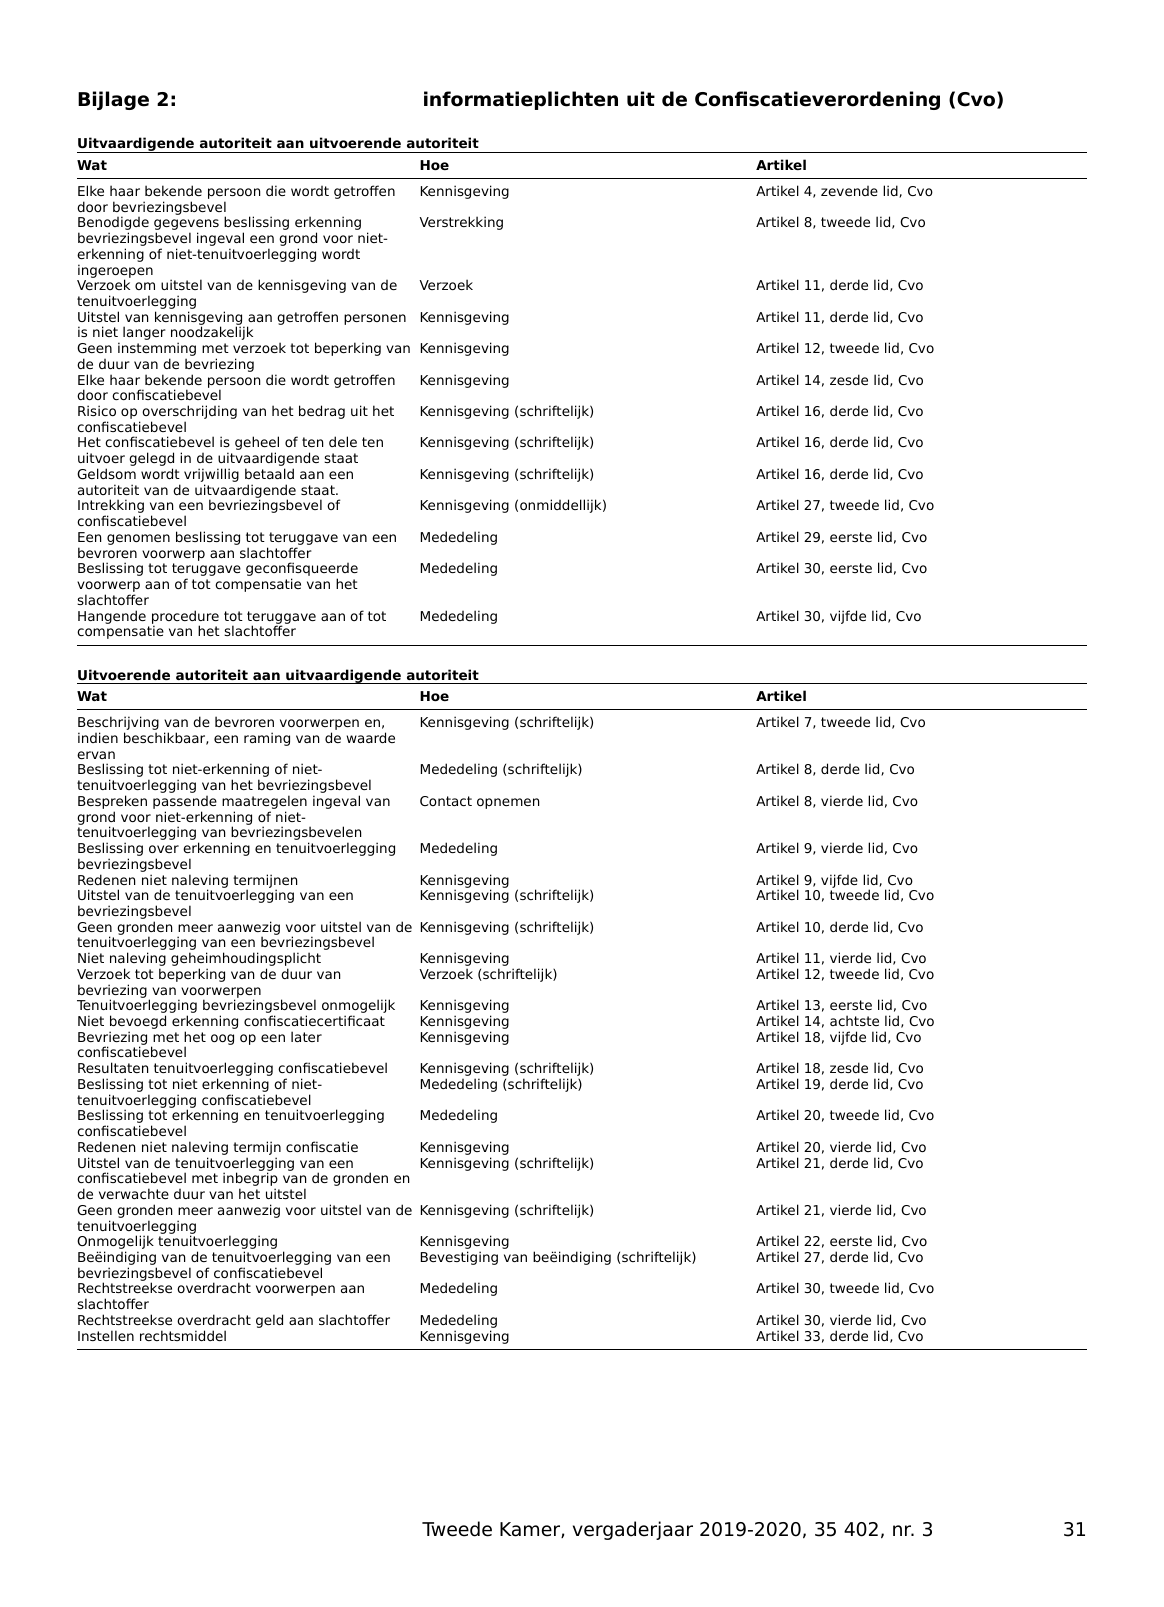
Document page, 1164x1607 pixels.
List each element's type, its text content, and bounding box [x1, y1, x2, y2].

table_cell Artikel 14, zesde lid, Cvo [750, 373, 1087, 404]
table_cell Elke haar bekende persoon die wordt getroffen door confiscatiebevel [77, 373, 413, 404]
table_cell Artikel 16, derde lid, Cvo [750, 435, 1087, 467]
table_cell Instellen rechtsmiddel [77, 1329, 413, 1349]
table_cell Mededeling [413, 608, 750, 644]
table_cell Intrekking van een bevriezingsbevel of confiscatiebevel [77, 498, 413, 530]
table_cell Kennisgeving (schriftelijk) [413, 888, 750, 919]
table_cell Redenen niet naleving termijnen [77, 872, 413, 888]
table_cell Artikel 20, tweede lid, Cvo [750, 1108, 1087, 1140]
table_cell Beslissing over erkenning en tenuitvoerlegging bevriezingsbevel [77, 841, 413, 872]
table_cell Artikel 11, vierde lid, Cvo [750, 951, 1087, 967]
table_cell Redenen niet naleving termijn confiscatie [77, 1140, 413, 1155]
table_cell Mededeling [413, 1108, 750, 1140]
table_cell Beëindiging van de tenuitvoerlegging van een bevriezingsbevel of confiscatiebevel [77, 1250, 413, 1281]
table_cell Rechtstreekse overdracht voorwerpen aan slachtoffer [77, 1281, 413, 1313]
table_cell Benodigde gegevens beslissing erkenning bevriezingsbevel ingeval een grond voor niet-erkenning of niet-tenuitvoerlegging wordt ingeroepen [77, 215, 413, 278]
table_cell Het confiscatiebevel is geheel of ten dele ten uitvoer gelegd in de uitvaardigende staat [77, 435, 413, 467]
table_cell Artikel 10, derde lid, Cvo [750, 920, 1087, 951]
table_cell Hangende procedure tot teruggave aan of tot compensatie van het slachtoffer [77, 608, 413, 644]
table_cell Mededeling (schriftelijk) [413, 762, 750, 794]
table_cell Kennisgeving [413, 872, 750, 888]
table_cell Artikel 8, vierde lid, Cvo [750, 794, 1087, 841]
table_cell Geldsom wordt vrijwillig betaald aan een autoriteit van de uitvaardigende staat. [77, 467, 413, 498]
table_cell Kennisgeving (schriftelijk) [413, 710, 750, 762]
table_cell Rechtstreekse overdracht geld aan slachtoffer [77, 1313, 413, 1328]
table_cell Bespreken passende maatregelen ingeval van grond voor niet-erkenning of niet-tenuitvoerlegging van bevriezingsbevelen [77, 794, 413, 841]
table_cell Een genomen beslissing tot teruggave van een bevroren voorwerp aan slachtoffer [77, 530, 413, 561]
table_cell Kennisgeving [413, 1140, 750, 1155]
table_cell Kennisgeving [413, 998, 750, 1014]
table_cell Bevriezing met het oog op een later confiscatiebevel [77, 1030, 413, 1061]
table_cell Mededeling [413, 1313, 750, 1328]
table_cell Elke haar bekende persoon die wordt getroffen door bevriezingsbevel [77, 179, 413, 215]
table_cell Mededeling [413, 530, 750, 561]
table_cell Artikel 21, vierde lid, Cvo [750, 1203, 1087, 1234]
table_cell Kennisgeving [413, 1329, 750, 1349]
table_cell Artikel 20, vierde lid, Cvo [750, 1140, 1087, 1155]
table_cell Wat [77, 684, 413, 709]
table_cell Uitstel van kennisgeving aan getroffen personen is niet langer noodzakelijk [77, 310, 413, 341]
table_cell Uitstel van de tenuitvoerlegging van een bevriezingsbevel [77, 888, 413, 919]
table_cell Artikel 12, tweede lid, Cvo [750, 967, 1087, 998]
table_cell Artikel 12, tweede lid, Cvo [750, 341, 1087, 372]
table_cell Verzoek tot beperking van de duur van bevriezing van voorwerpen [77, 967, 413, 998]
subtitle Bijlage 2: informatieplichten uit de Confiscatieverordening (Cvo) [77, 89, 1087, 111]
table_cell Kennisgeving (onmiddellijk) [413, 498, 750, 530]
table_cell Kennisgeving [413, 310, 750, 341]
table_cell Resultaten tenuitvoerlegging confiscatiebevel [77, 1061, 413, 1077]
table_cell Mededeling [413, 561, 750, 608]
table_cell Kennisgeving (schriftelijk) [413, 404, 750, 435]
table_cell Artikel 11, derde lid, Cvo [750, 310, 1087, 341]
table_cell Kennisgeving [413, 1030, 750, 1061]
table_cell Kennisgeving [413, 373, 750, 404]
table_cell Verstrekking [413, 215, 750, 278]
table_cell Beslissing tot niet-erkenning of niet-tenuitvoerlegging van het bevriezingsbevel [77, 762, 413, 794]
table_header Uitvoerende autoriteit aan uitvaardigende autoriteit [77, 668, 1087, 683]
table_cell Risico op overschrijding van het bedrag uit het confiscatiebevel [77, 404, 413, 435]
table_cell Wat [77, 153, 413, 178]
table_cell Artikel 13, eerste lid, Cvo [750, 998, 1087, 1014]
table_cell Kennisgeving [413, 1234, 750, 1250]
table_cell Kennisgeving (schriftelijk) [413, 920, 750, 951]
table_cell Beslissing tot erkenning en tenuitvoerlegging confiscatiebevel [77, 1108, 413, 1140]
table_cell Hoe [413, 684, 750, 709]
table_cell Kennisgeving (schriftelijk) [413, 467, 750, 498]
table_cell Artikel 27, derde lid, Cvo [750, 1250, 1087, 1281]
table_cell Artikel 30, tweede lid, Cvo [750, 1281, 1087, 1313]
table_cell Artikel 7, tweede lid, Cvo [750, 710, 1087, 762]
table_cell Geen instemming met verzoek tot beperking van de duur van de bevriezing [77, 341, 413, 372]
table_cell Beslissing tot niet erkenning of niet-tenuitvoerlegging confiscatiebevel [77, 1077, 413, 1108]
table_cell Verzoek [413, 278, 750, 309]
table_cell Artikel 9, vijfde lid, Cvo [750, 872, 1087, 888]
table_cell Kennisgeving (schriftelijk) [413, 1203, 750, 1234]
table_cell Artikel 18, zesde lid, Cvo [750, 1061, 1087, 1077]
table_cell Artikel 30, vijfde lid, Cvo [750, 608, 1087, 644]
table_cell Kennisgeving (schriftelijk) [413, 1155, 750, 1203]
table_cell Artikel 8, derde lid, Cvo [750, 762, 1087, 794]
table_cell Artikel [750, 153, 1087, 178]
table_cell Bevestiging van beëindiging (schriftelijk) [413, 1250, 750, 1281]
table_cell Beslissing tot teruggave geconfisqueerde voorwerp aan of tot compensatie van het slachtoffer [77, 561, 413, 608]
table_cell Artikel 21, derde lid, Cvo [750, 1155, 1087, 1203]
table_cell Beschrijving van de bevroren voorwerpen en, indien beschikbaar, een raming van de waarde ervan [77, 710, 413, 762]
table_cell Contact opnemen [413, 794, 750, 841]
table_cell Niet naleving geheimhoudingsplicht [77, 951, 413, 967]
table_header Uitvaardigende autoriteit aan uitvoerende autoriteit [77, 136, 1087, 152]
table_cell Artikel 30, eerste lid, Cvo [750, 561, 1087, 608]
table_cell Artikel 8, tweede lid, Cvo [750, 215, 1087, 278]
table_cell Artikel 33, derde lid, Cvo [750, 1329, 1087, 1349]
table_cell Artikel 14, achtste lid, Cvo [750, 1014, 1087, 1029]
table_cell Artikel 16, derde lid, Cvo [750, 404, 1087, 435]
table_cell Artikel 18, vijfde lid, Cvo [750, 1030, 1087, 1061]
table_cell Geen gronden meer aanwezig voor uitstel van de tenuitvoerlegging van een bevriezingsbevel [77, 920, 413, 951]
table_cell Artikel [750, 684, 1087, 709]
table_cell Kennisgeving [413, 341, 750, 372]
table_cell Hoe [413, 153, 750, 178]
table_cell Mededeling [413, 841, 750, 872]
table_cell Artikel 27, tweede lid, Cvo [750, 498, 1087, 530]
table_cell Kennisgeving [413, 1014, 750, 1029]
table_cell Artikel 19, derde lid, Cvo [750, 1077, 1087, 1108]
table_cell Artikel 22, eerste lid, Cvo [750, 1234, 1087, 1250]
table_cell Niet bevoegd erkenning confiscatiecertificaat [77, 1014, 413, 1029]
table_cell Geen gronden meer aanwezig voor uitstel van de tenuitvoerlegging [77, 1203, 413, 1234]
table_cell Kennisgeving (schriftelijk) [413, 435, 750, 467]
table_cell Artikel 11, derde lid, Cvo [750, 278, 1087, 309]
table_cell Kennisgeving (schriftelijk) [413, 1061, 750, 1077]
table_cell Uitstel van de tenuitvoerlegging van een confiscatiebevel met inbegrip van de gronden en de verwachte duur van het uitstel [77, 1155, 413, 1203]
table_cell Artikel 30, vierde lid, Cvo [750, 1313, 1087, 1328]
table_cell Verzoek (schriftelijk) [413, 967, 750, 998]
table_cell Artikel 4, zevende lid, Cvo [750, 179, 1087, 215]
table_cell Mededeling [413, 1281, 750, 1313]
table_cell Artikel 29, eerste lid, Cvo [750, 530, 1087, 561]
table_cell Artikel 9, vierde lid, Cvo [750, 841, 1087, 872]
table_cell Verzoek om uitstel van de kennisgeving van de tenuitvoerlegging [77, 278, 413, 309]
table_cell Kennisgeving [413, 179, 750, 215]
table_cell Artikel 16, derde lid, Cvo [750, 467, 1087, 498]
table_cell Tenuitvoerlegging bevriezingsbevel onmogelijk [77, 998, 413, 1014]
table_cell Kennisgeving [413, 951, 750, 967]
table_cell Artikel 10, tweede lid, Cvo [750, 888, 1087, 919]
table_cell Onmogelijk tenuitvoerlegging [77, 1234, 413, 1250]
table_cell Mededeling (schriftelijk) [413, 1077, 750, 1108]
